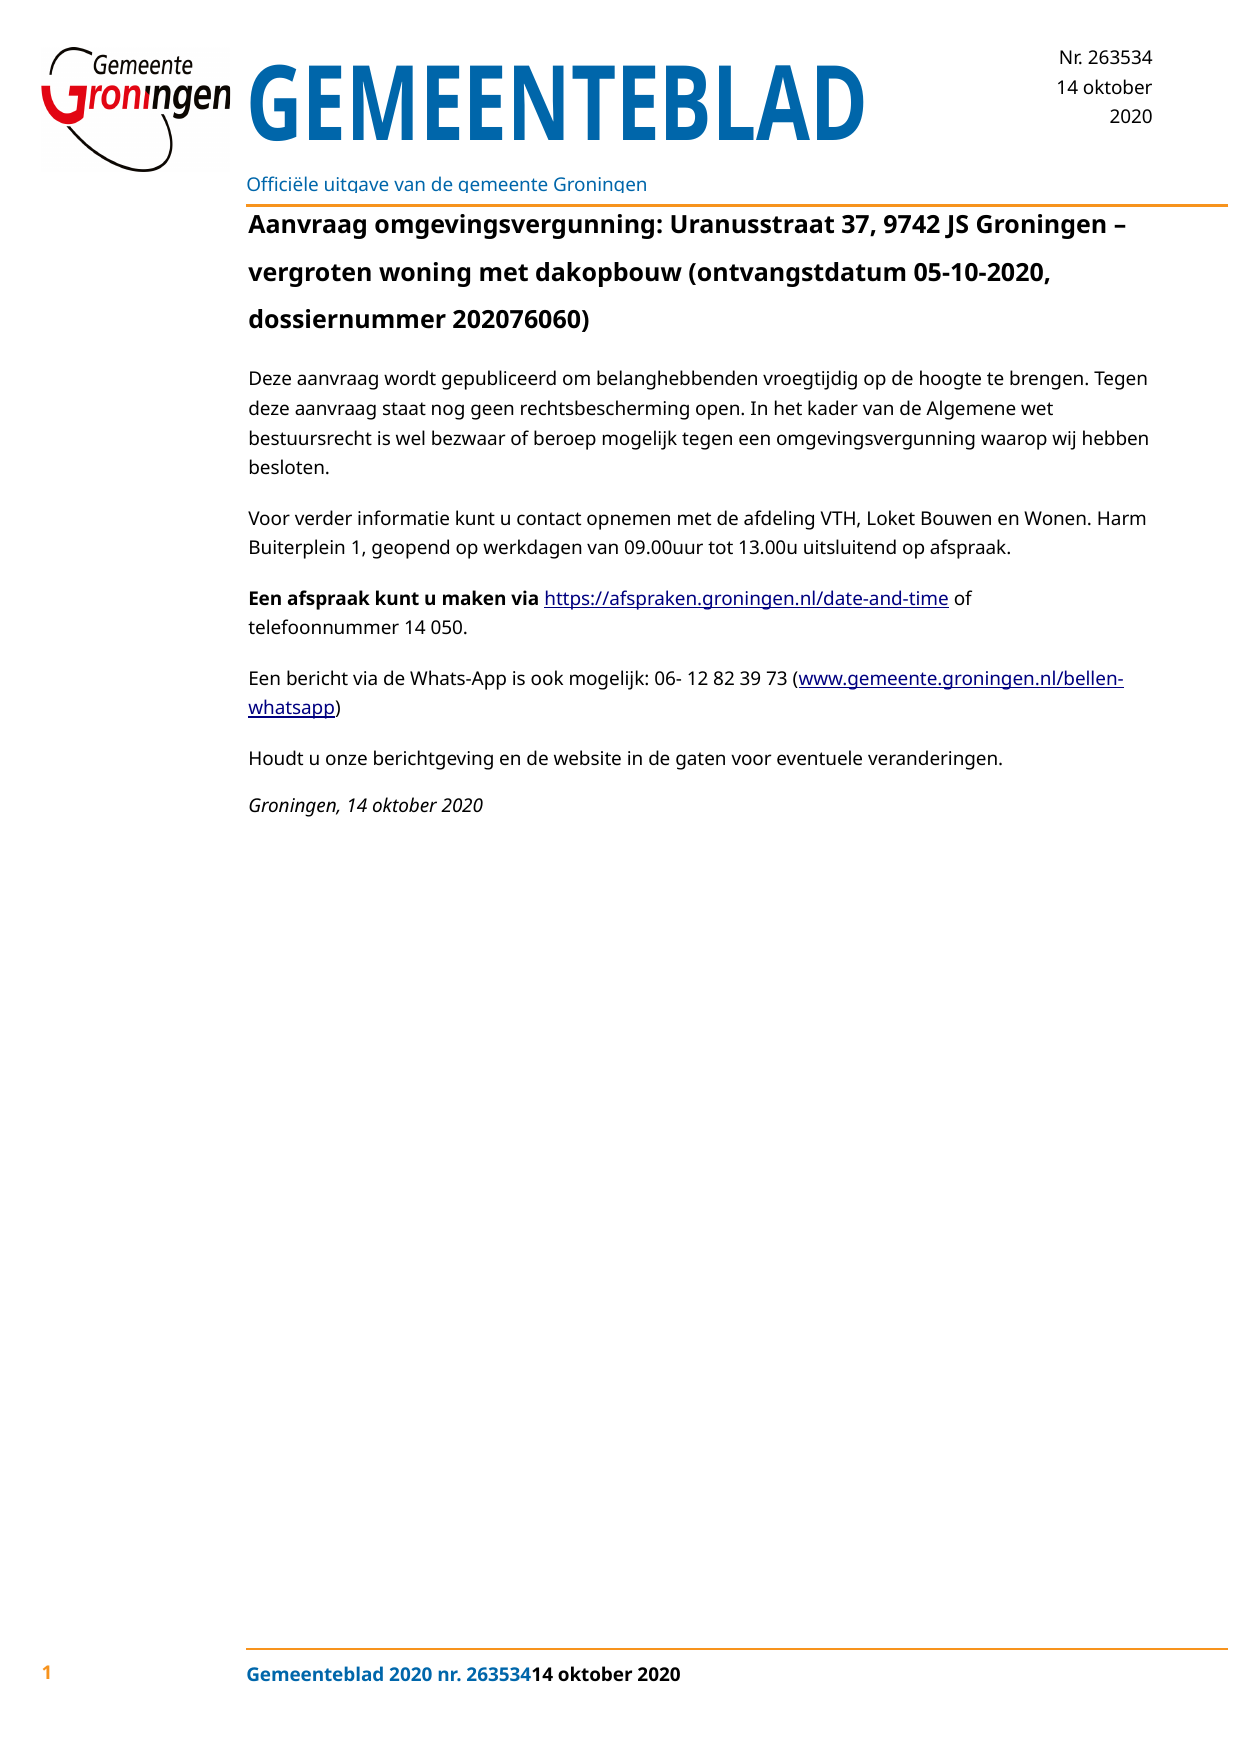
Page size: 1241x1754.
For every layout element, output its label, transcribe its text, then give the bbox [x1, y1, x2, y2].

text Houdt u onze berichtgeving en de website in de gaten voor eventuele veranderingen. [248, 745, 1152, 770]
text Voor verder informatie kunt u contact opnemen met de afdeling VTH, Loket Bouwen en Wonen. Harm Buiterplein 1, geopend op werkdagen van 09.00uur tot 13.00u uitsluitend op afspraak. [248, 505, 1152, 560]
text Deze aanvraag wordt gepubliceerd om belanghebbenden vroegtijdig op de hoogte te brengen. Tegen deze aanvraag staat nog geen rechtsbescherming open. In het kader van de Algemene wet bestuursrecht is wel bezwaar of beroep mogelijk tegen een omgevingsvergunning waarop wij hebben besloten. [248, 366, 1152, 480]
text Aanvraag omgevingsvergunning: Uranusstraat 37, 9742 JS Groningen – vergroten woning met dakopbouw (ontvangstdatum 05-10-2020, dossiernummer 202076060) [248, 207, 1152, 336]
text Een afspraak kunt u maken via https://afspraken.groningen.nl/date-and-time of telefoonnummer 14 050. [248, 585, 1152, 640]
text Een bericht via de Whats-App is ook mogelijk: 06- 12 82 39 73 (www.gemeente.groningen.nl/bellen-whatsapp) [248, 665, 1152, 720]
text Groningen, 14 oktober 2020 [248, 792, 1152, 818]
picture [41, 47, 231, 172]
